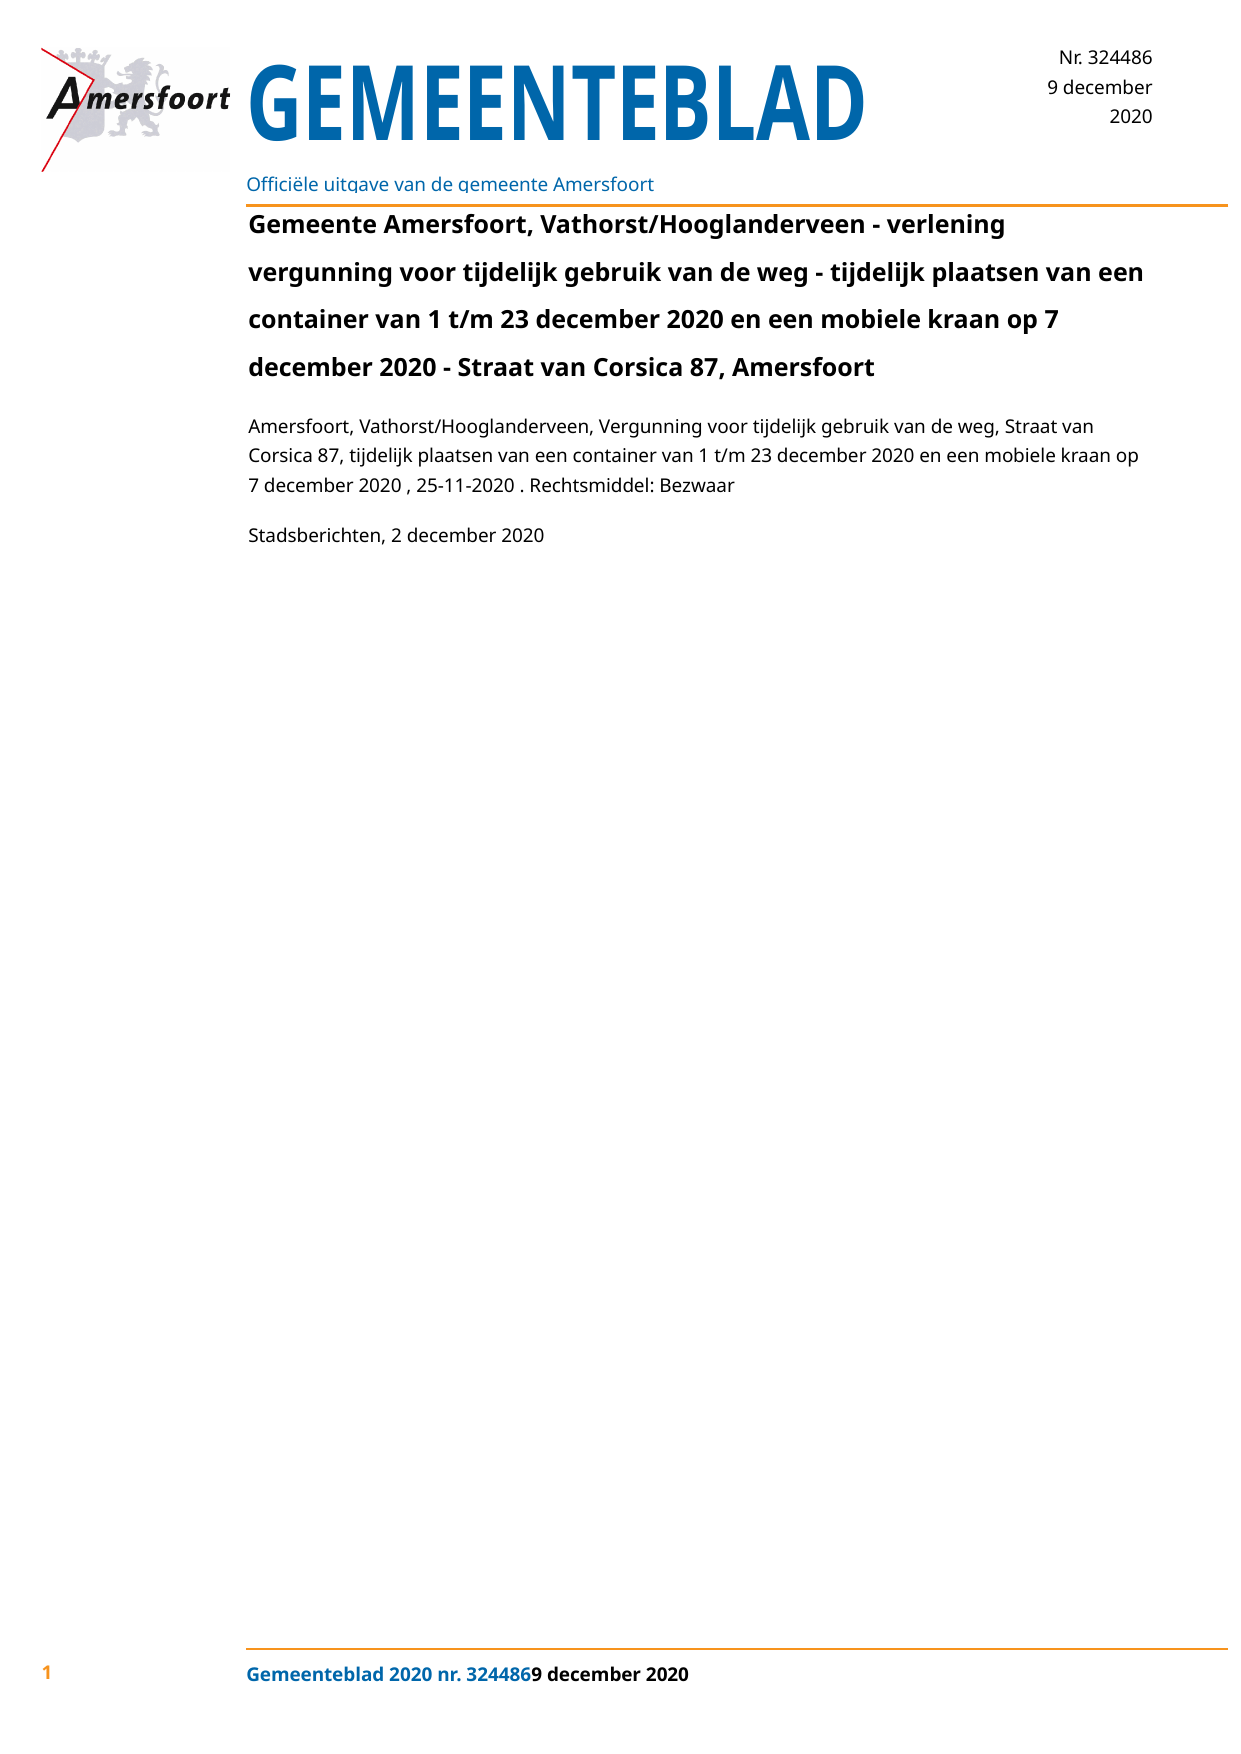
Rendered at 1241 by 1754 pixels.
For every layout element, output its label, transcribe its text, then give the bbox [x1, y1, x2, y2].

text Stadsberichten, 2 december 2020 [248, 523, 1152, 548]
text Gemeente Amersfoort, Vathorst/Hooglanderveen - verlening vergunning voor tijdelijk gebruik van de weg - tijdelijk plaatsen van een container van 1 t/m 23 december 2020 en een mobiele kraan op 7 december 2020 - Straat van Corsica 87, Amersfoort [248, 207, 1152, 384]
text Amersfoort, Vathorst/Hooglanderveen, Vergunning voor tijdelijk gebruik van de weg, Straat van Corsica 87, tijdelijk plaatsen van een container van 1 t/m 23 december 2020 en een mobiele kraan op 7 december 2020 , 25-11-2020 . Rechtsmiddel: Bezwaar [248, 413, 1152, 498]
picture [41, 47, 231, 172]
